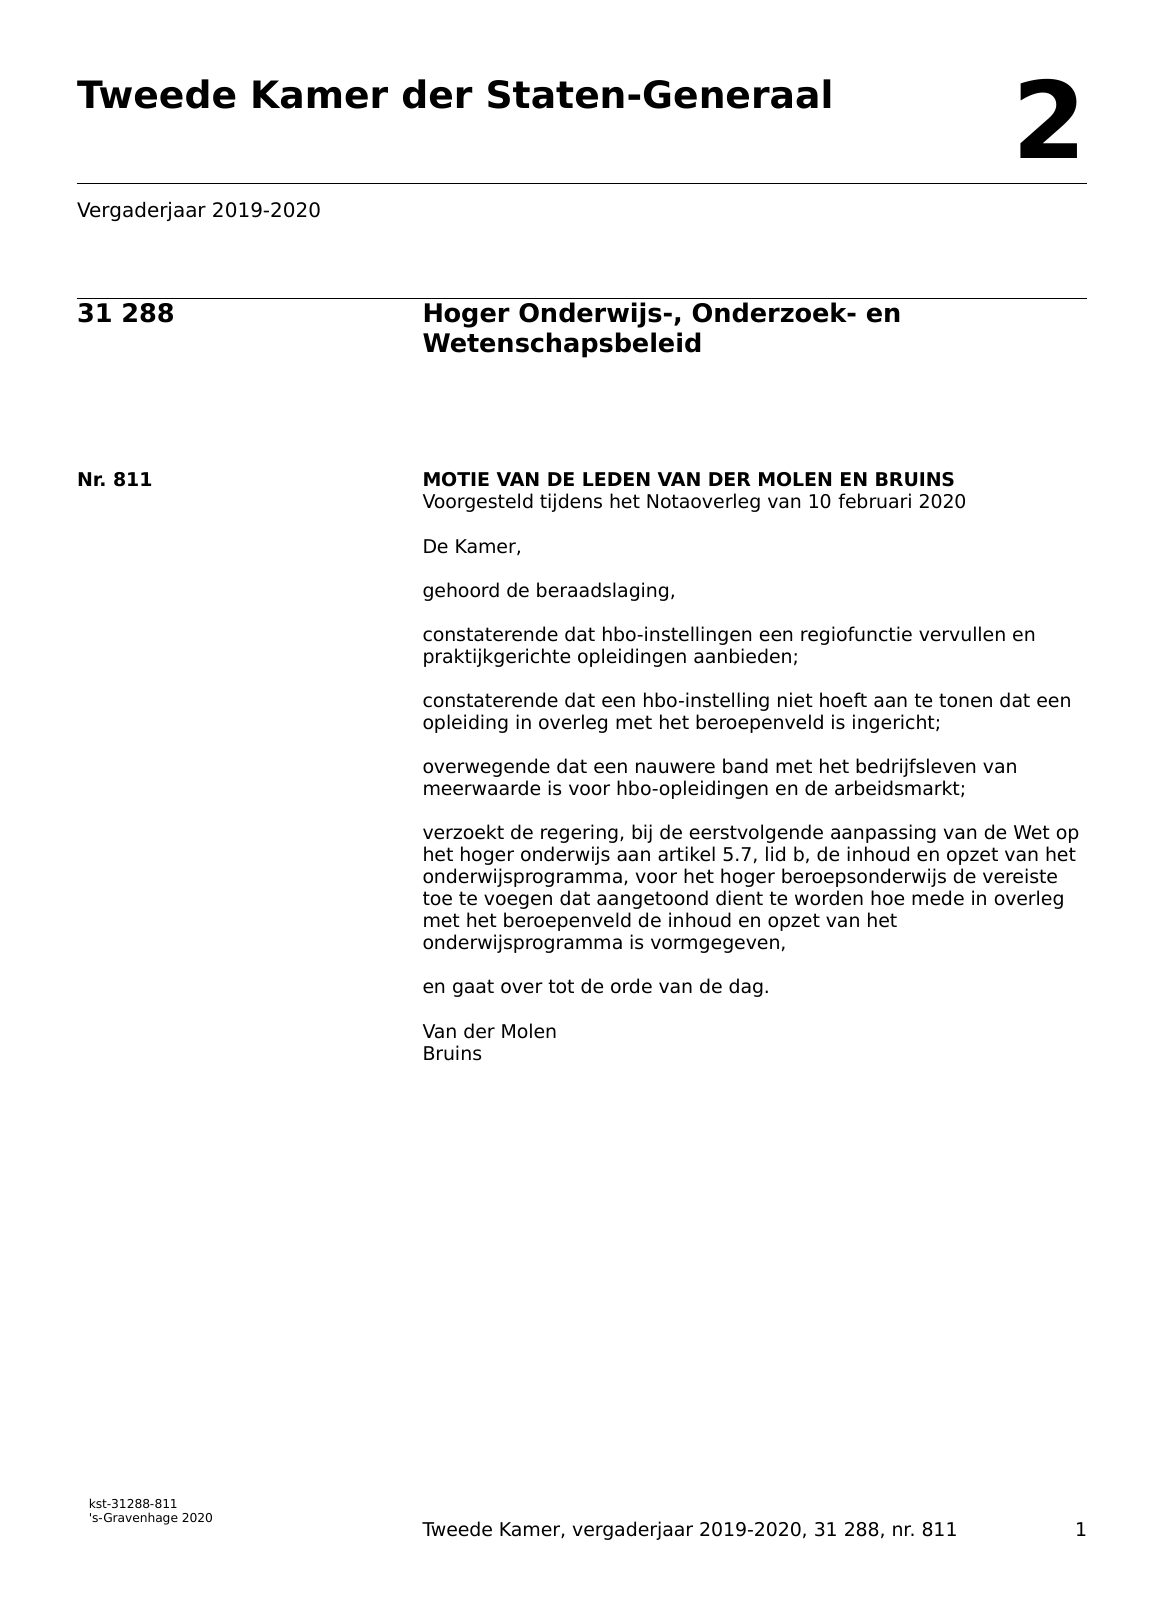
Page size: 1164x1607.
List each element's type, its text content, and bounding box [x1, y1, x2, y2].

table_header Tweede Kamer der Staten-Generaal [77, 59, 886, 183]
subtitle Nr. 811 MOTIE VAN DE LEDEN VAN DER MOLEN EN BRUINS [77, 469, 1087, 491]
text verzoekt de regering, bij de eerstvolgende aanpassing van de Wet op het hoger onderwijs aan artikel 5.7, lid b, de inhoud en opzet van het onderwijsprogramma, voor het hoger beroepsonderwijs de vereiste toe te voegen dat aangetoond dient te worden hoe mede in overleg met het beroepenveld de inhoud en opzet van het onderwijsprogramma is vormgegeven, [422, 822, 1087, 954]
text De Kamer, [422, 536, 1087, 557]
text constaterende dat hbo-instellingen een regiofunctie vervullen en praktijkgerichte opleidingen aanbieden; [422, 624, 1087, 668]
subtitle 31 288 Hoger Onderwijs-, Onderzoek- en Wetenschapsbeleid [77, 299, 1087, 358]
text en gaat over tot de orde van de dag. [422, 976, 1087, 998]
text Voorgesteld tijdens het Notaoverleg van 10 februari 2020 [422, 491, 1087, 513]
text overwegende dat een nauwere band met het bedrijfsleven van meerwaarde is voor hbo-opleidingen en de arbeidsmarkt; [422, 756, 1087, 800]
text 's-Gravenhage 2020 [88, 1511, 323, 1525]
text Bruins [422, 1042, 1087, 1064]
table_header 2 [886, 59, 1087, 183]
text Van der Molen [422, 1021, 1087, 1042]
text kst-31288-811 [88, 1497, 323, 1511]
text gehoord de beraadslaging, [422, 580, 1087, 602]
table_cell Vergaderjaar 2019-2020 [77, 184, 1087, 298]
text constaterende dat een hbo-instelling niet hoeft aan te tonen dat een opleiding in overleg met het beroepenveld is ingericht; [422, 690, 1087, 734]
